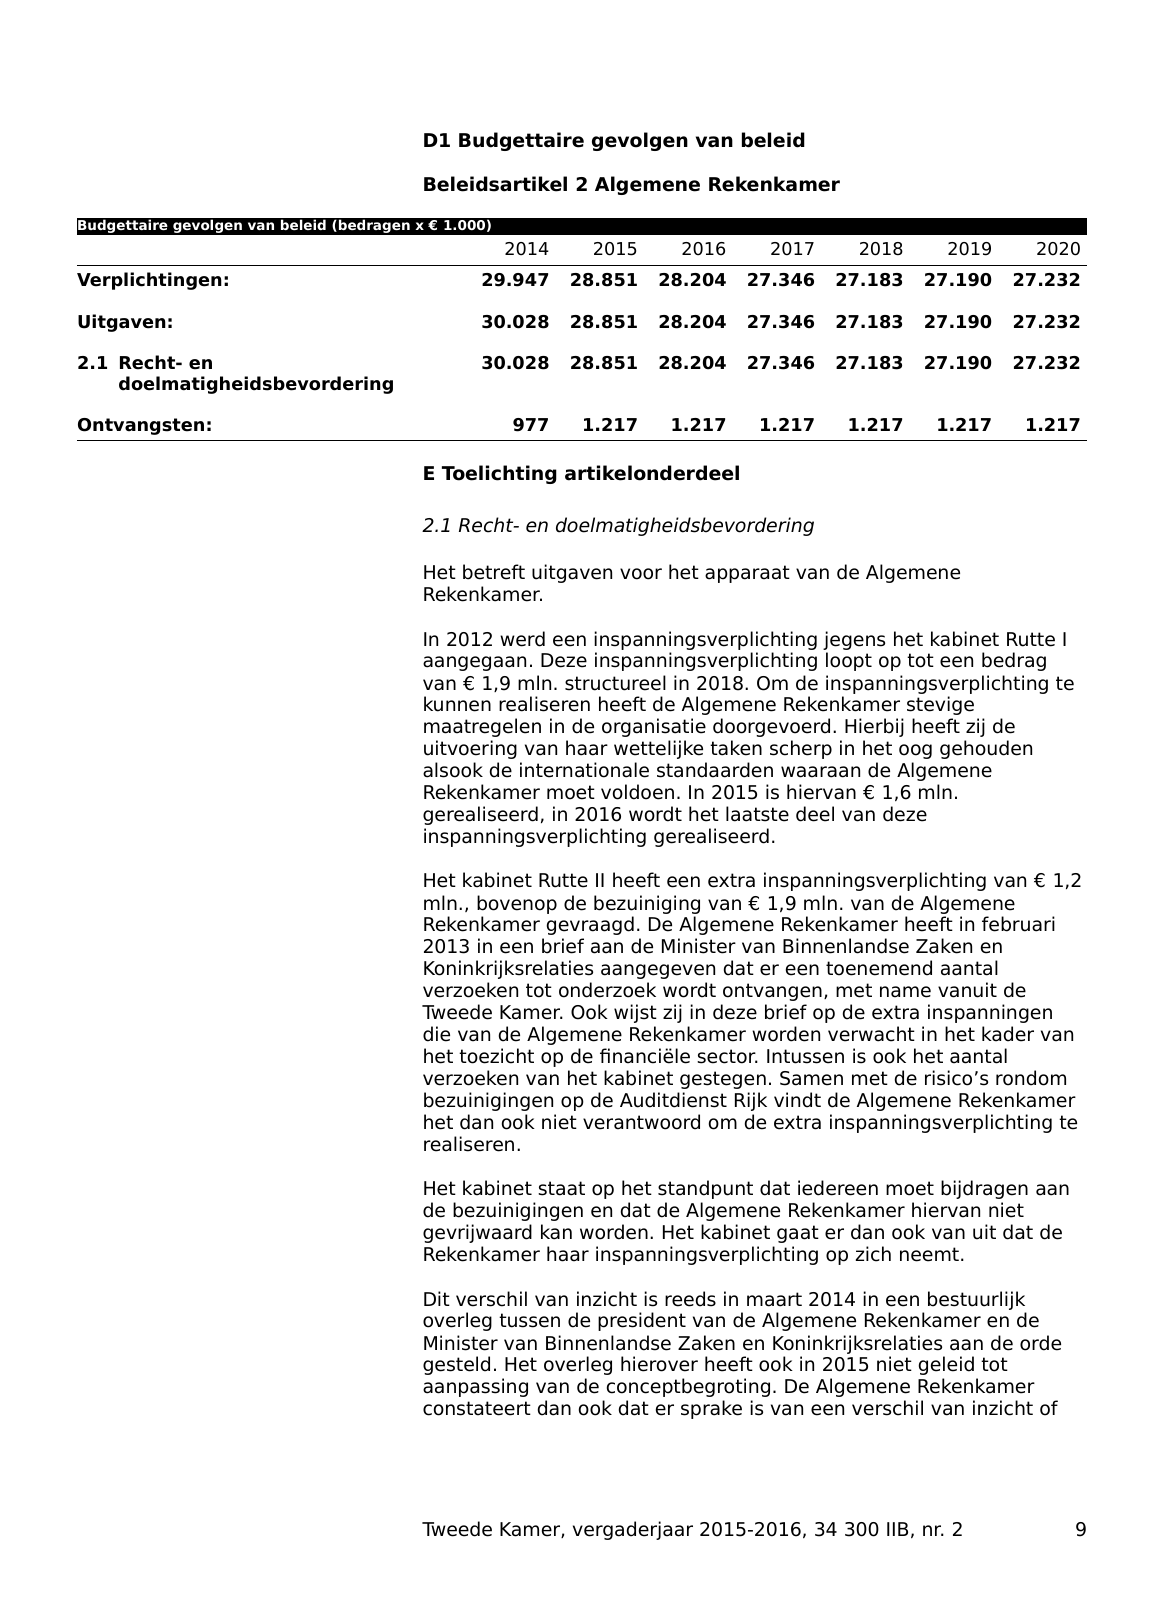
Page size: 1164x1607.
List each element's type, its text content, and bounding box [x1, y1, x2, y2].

table_cell 28.851 [555, 312, 644, 332]
table_cell [998, 332, 1087, 353]
table_cell 29.947 [466, 266, 555, 291]
table_cell 27.190 [909, 353, 998, 394]
table_cell [909, 394, 998, 415]
table_cell 2018 [821, 235, 909, 265]
table_cell [644, 394, 732, 415]
table_cell [77, 332, 112, 353]
table_cell 27.346 [732, 312, 821, 332]
table_cell 27.232 [998, 353, 1087, 394]
table_cell 2.1 [77, 353, 112, 394]
table_cell [466, 332, 555, 353]
table_cell [555, 332, 644, 353]
table_cell [112, 291, 466, 312]
table_cell 1.217 [998, 415, 1087, 440]
table_cell Ontvangsten: [77, 415, 466, 440]
table_cell 2014 [466, 235, 555, 265]
table_cell 1.217 [821, 415, 909, 440]
table_cell 27.190 [909, 266, 998, 291]
table_cell [998, 291, 1087, 312]
table_cell 28.204 [644, 353, 732, 394]
table_cell 27.190 [909, 312, 998, 332]
table_cell 27.183 [821, 266, 909, 291]
table_cell Verplichtingen: [77, 266, 466, 291]
text Het kabinet staat op het standpunt dat iedereen moet bijdragen aan de bezuinigingen en dat de Algemene Rekenkamer hiervan niet gevrijwaard kan worden. Het kabinet gaat er dan ook van uit dat de Rekenkamer haar inspanningsverplichting op zich neemt. [422, 1178, 1087, 1266]
table_cell 1.217 [644, 415, 732, 440]
table_cell 1.217 [555, 415, 644, 440]
text Het betreft uitgaven voor het apparaat van de Algemene Rekenkamer. [422, 562, 1087, 606]
table_cell [909, 332, 998, 353]
table_cell [644, 332, 732, 353]
table_cell 977 [466, 415, 555, 440]
table_cell 30.028 [466, 312, 555, 332]
subtitle E Toelichting artikelonderdeel [422, 463, 1087, 485]
table_cell 2019 [909, 235, 998, 265]
text Dit verschil van inzicht is reeds in maart 2014 in een bestuurlijk overleg tussen de president van de Algemene Rekenkamer en de Minister van Binnenlandse Zaken en Koninkrijksrelaties aan de orde gesteld. Het overleg hierover heeft ook in 2015 niet geleid tot aanpassing van de conceptbegroting. De Algemene Rekenkamer constateert dan ook dat er sprake is van een verschil van inzicht of [422, 1288, 1087, 1420]
table_cell [732, 332, 821, 353]
table_cell [732, 394, 821, 415]
table_cell 27.346 [732, 266, 821, 291]
table_cell 27.346 [732, 353, 821, 394]
table_header Budgettaire gevolgen van beleid (bedragen x € 1.000) [77, 218, 1087, 234]
table_cell 28.204 [644, 266, 732, 291]
table_cell [821, 394, 909, 415]
table_cell 1.217 [732, 415, 821, 440]
table_cell [112, 394, 466, 415]
text Het kabinet Rutte II heeft een extra inspanningsverplichting van € 1,2 mln., bovenop de bezuiniging van € 1,9 mln. van de Algemene Rekenkamer gevraagd. De Algemene Rekenkamer heeft in februari 2013 in een brief aan de Minister van Binnenlandse Zaken en Koninkrijksrelaties aangegeven dat er een toenemend aantal verzoeken tot onderzoek wordt ontvangen, met name vanuit de Tweede Kamer. Ook wijst zij in deze brief op de extra inspanningen die van de Algemene Rekenkamer worden verwacht in het kader van het toezicht op de financiële sector. Intussen is ook het aantal verzoeken van het kabinet gestegen. Samen met de risico’s rondom bezuinigingen op de Auditdienst Rijk vindt de Algemene Rekenkamer het dan ook niet verantwoord om de extra inspanningsverplichting te realiseren. [422, 870, 1087, 1156]
table_cell [555, 291, 644, 312]
table_cell [644, 291, 732, 312]
table_cell [77, 235, 112, 265]
table_cell 28.204 [644, 312, 732, 332]
table_cell [555, 394, 644, 415]
table_cell 2017 [732, 235, 821, 265]
table_cell [112, 235, 466, 265]
table_cell 30.028 [466, 353, 555, 394]
table_cell 1.217 [909, 415, 998, 440]
table_cell 27.183 [821, 353, 909, 394]
table_cell [112, 332, 466, 353]
table_cell [466, 394, 555, 415]
table_cell [732, 291, 821, 312]
table_cell [821, 291, 909, 312]
table_cell [466, 291, 555, 312]
text In 2012 werd een inspanningsverplichting jegens het kabinet Rutte I aangegaan. Deze inspanningsverplichting loopt op tot een bedrag van € 1,9 mln. structureel in 2018. Om de inspanningsverplichting te kunnen realiseren heeft de Algemene Rekenkamer stevige maatregelen in de organisatie doorgevoerd. Hierbij heeft zij de uitvoering van haar wettelijke taken scherp in het oog gehouden alsook de internationale standaarden waaraan de Algemene Rekenkamer moet voldoen. In 2015 is hiervan € 1,6 mln. gerealiseerd, in 2016 wordt het laatste deel van deze inspanningsverplichting gerealiseerd. [422, 628, 1087, 848]
table_cell 28.851 [555, 353, 644, 394]
subtitle D1 Budgettaire gevolgen van beleid [422, 130, 1087, 152]
table_cell Uitgaven: [77, 312, 466, 332]
table_cell 27.232 [998, 312, 1087, 332]
table_cell 27.232 [998, 266, 1087, 291]
table_cell [77, 291, 112, 312]
table_cell 2020 [998, 235, 1087, 265]
table_cell 2016 [644, 235, 732, 265]
table_cell [909, 291, 998, 312]
table_cell [998, 394, 1087, 415]
table_cell [821, 332, 909, 353]
subtitle Beleidsartikel 2 Algemene Rekenkamer [422, 174, 1087, 196]
table_cell 2015 [555, 235, 644, 265]
table_cell 27.183 [821, 312, 909, 332]
table_cell Recht- en doelmatigheidsbevordering [112, 353, 466, 394]
table_cell 28.851 [555, 266, 644, 291]
subtitle 2.1 Recht- en doelmatigheidsbevordering [422, 515, 1087, 537]
table_cell [77, 394, 112, 415]
